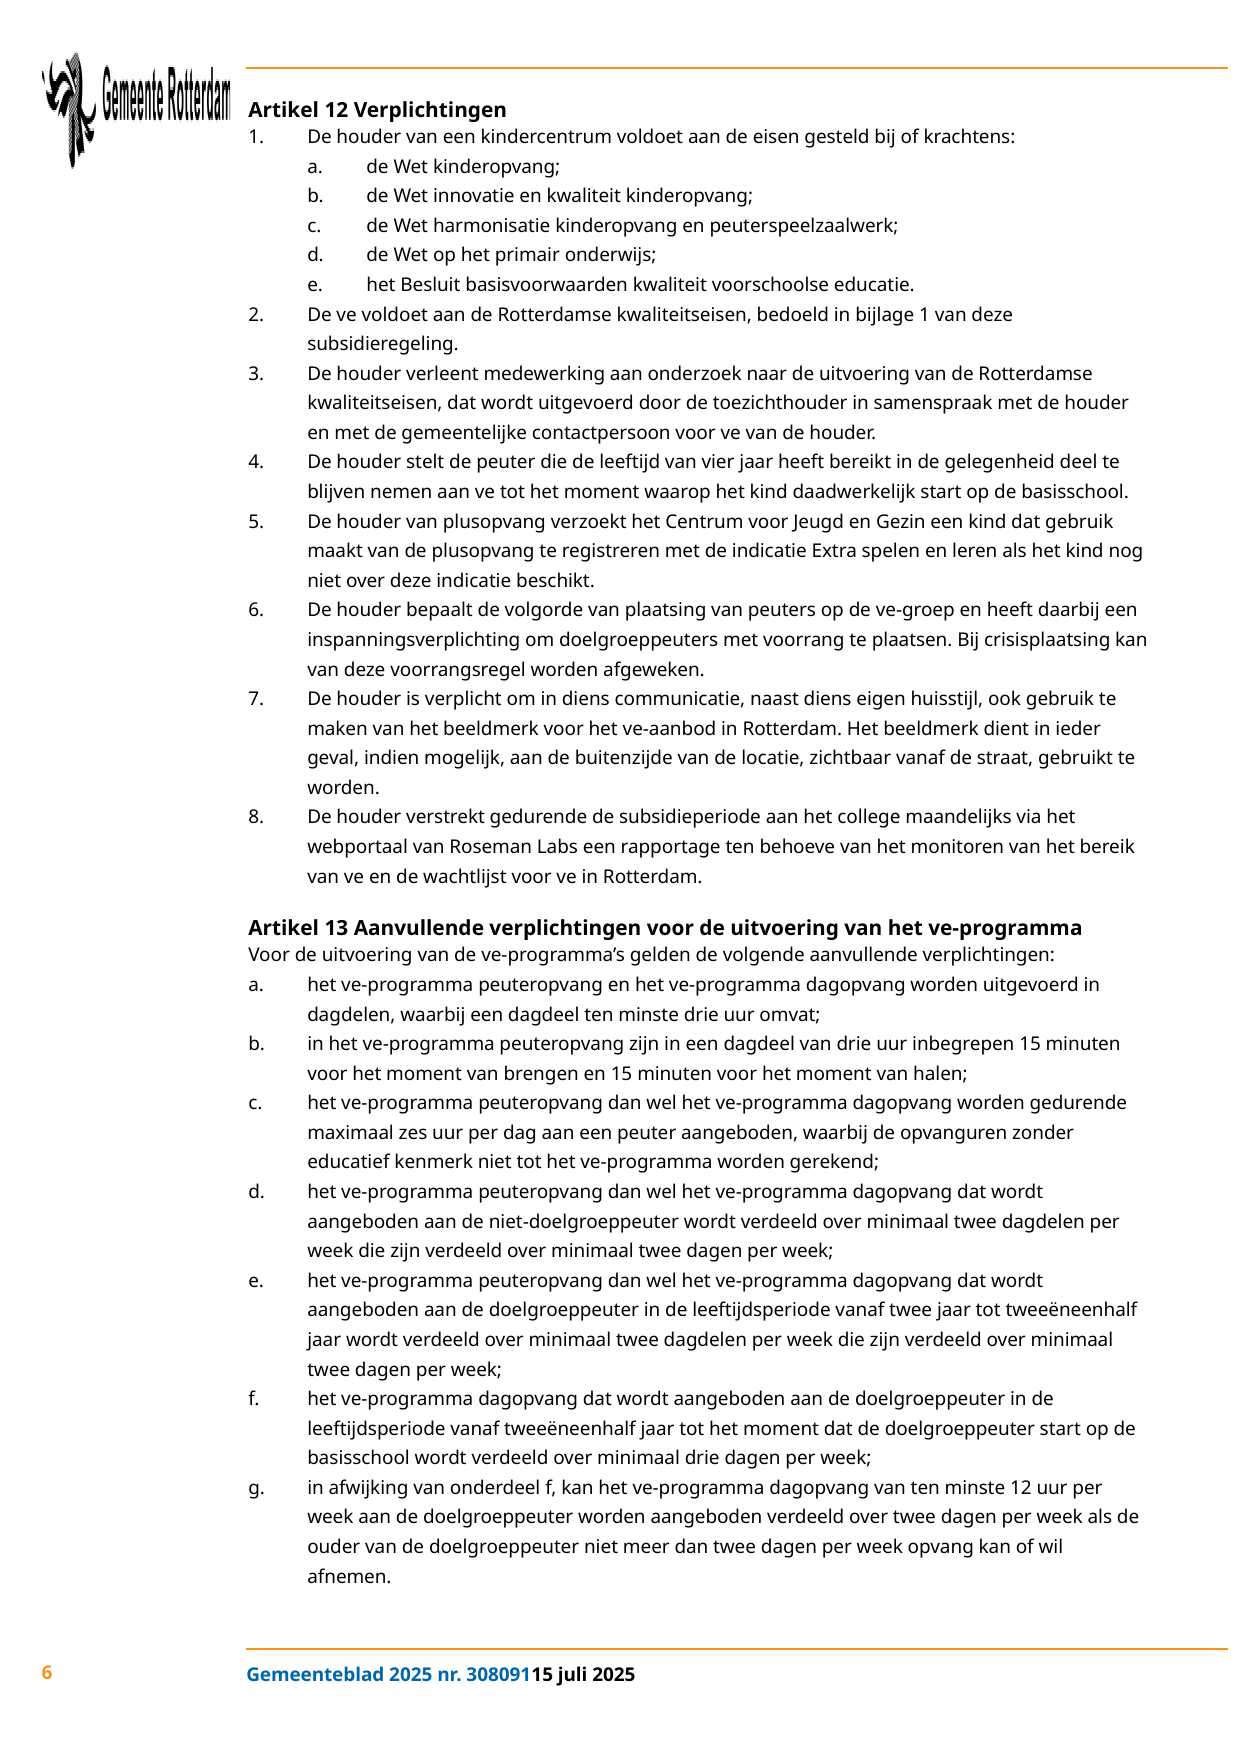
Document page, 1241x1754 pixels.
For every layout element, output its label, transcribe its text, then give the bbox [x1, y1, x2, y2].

list de Wet innovatie en kwaliteit kinderopvang; [307, 182, 1152, 208]
list het ve-programma peuteropvang dan wel het ve-programma dagopvang worden gedurende maximaal zes uur per dag aan een peuter aangeboden, waarbij de opvanguren zonder educatief kenmerk niet tot het ve-programma worden gerekend; [248, 1089, 1152, 1174]
list De houder van plusopvang verzoekt het Centrum voor Jeugd en Gezin een kind dat gebruik maakt van de plusopvang te registreren met de indicatie Extra spelen en leren als het kind nog niet over deze indicatie beschikt. [248, 508, 1152, 593]
list De houder bepaalt de volgorde van plaatsing van peuters op de ve-groep en heeft daarbij een inspanningsverplichting om doelgroeppeuters met voorrang te plaatsen. Bij crisisplaatsing kan van deze voorrangsregel worden afgeweken. [248, 597, 1152, 681]
picture [41, 47, 231, 172]
list De ve voldoet aan de Rotterdamse kwaliteitseisen, bedoeld in bijlage 1 van deze subsidieregeling. [248, 301, 1152, 356]
list De houder verstrekt gedurende de subsidieperiode aan het college maandelijks via het webportaal van Roseman Labs een rapportage ten behoeve van het monitoren van het bereik van ve en de wachtlijst voor ve in Rotterdam. [248, 804, 1152, 888]
list in afwijking van onderdeel f, kan het ve-programma dagopvang van ten minste 12 uur per week aan de doelgroeppeuter worden aangeboden verdeeld over twee dagen per week als de ouder van de doelgroeppeuter niet meer dan twee dagen per week opvang kan of wil afnemen. [248, 1474, 1152, 1589]
list het ve-programma peuteropvang en het ve-programma dagopvang worden uitgevoerd in dagdelen, waarbij een dagdeel ten minste drie uur omvat; [248, 971, 1152, 1027]
list het ve-programma peuteropvang dan wel het ve-programma dagopvang dat wordt aangeboden aan de niet-doelgroeppeuter wordt verdeeld over minimaal twee dagdelen per week die zijn verdeeld over minimaal twee dagen per week; [248, 1178, 1152, 1263]
list De houder is verplicht om in diens communicatie, naast diens eigen huisstijl, ook gebruik te maken van het beeldmerk voor het ve-aanbod in Rotterdam. Het beeldmerk dient in ieder geval, indien mogelijk, aan de buitenzijde van de locatie, zichtbaar vanaf de straat, gebruikt te worden. [248, 685, 1152, 800]
list het Besluit basisvoorwaarden kwaliteit voorschoolse educatie. [307, 271, 1152, 297]
text Artikel 12 Verplichtingen [248, 95, 1152, 123]
list De houder verleent medewerking aan onderzoek naar de uitvoering van de Rotterdamse kwaliteitseisen, dat wordt uitgevoerd door de toezichthouder in samenspraak met de houder en met de gemeentelijke contactpersoon voor ve van de houder. [248, 360, 1152, 445]
text Artikel 13 Aanvullende verplichtingen voor de uitvoering van het ve-programma [248, 913, 1152, 942]
list De houder van een kindercentrum voldoet aan de eisen gesteld bij of krachtens: [248, 123, 1152, 149]
list het ve-programma dagopvang dat wordt aangeboden aan de doelgroeppeuter in de leeftijdsperiode vanaf tweeëneenhalf jaar tot het moment dat de doelgroeppeuter start op de basisschool wordt verdeeld over minimaal drie dagen per week; [248, 1385, 1152, 1470]
list de Wet op het primair onderwijs; [307, 242, 1152, 267]
list De houder stelt de peuter die de leeftijd van vier jaar heeft bereikt in de gelegenheid deel te blijven nemen aan ve tot het moment waarop het kind daadwerkelijk start op de basisschool. [248, 449, 1152, 504]
list de Wet harmonisatie kinderopvang en peuterspeelzaalwerk; [307, 212, 1152, 238]
list het ve-programma peuteropvang dan wel het ve-programma dagopvang dat wordt aangeboden aan de doelgroeppeuter in de leeftijdsperiode vanaf twee jaar tot tweeëneenhalf jaar wordt verdeeld over minimaal twee dagdelen per week die zijn verdeeld over minimaal twee dagen per week; [248, 1267, 1152, 1382]
text Voor de uitvoering van de ve-programma’s gelden de volgende aanvullende verplichtingen: [248, 942, 1152, 967]
list de Wet kinderopvang; [307, 153, 1152, 178]
list in het ve-programma peuteropvang zijn in een dagdeel van drie uur inbegrepen 15 minuten voor het moment van brengen en 15 minuten voor het moment van halen; [248, 1030, 1152, 1086]
